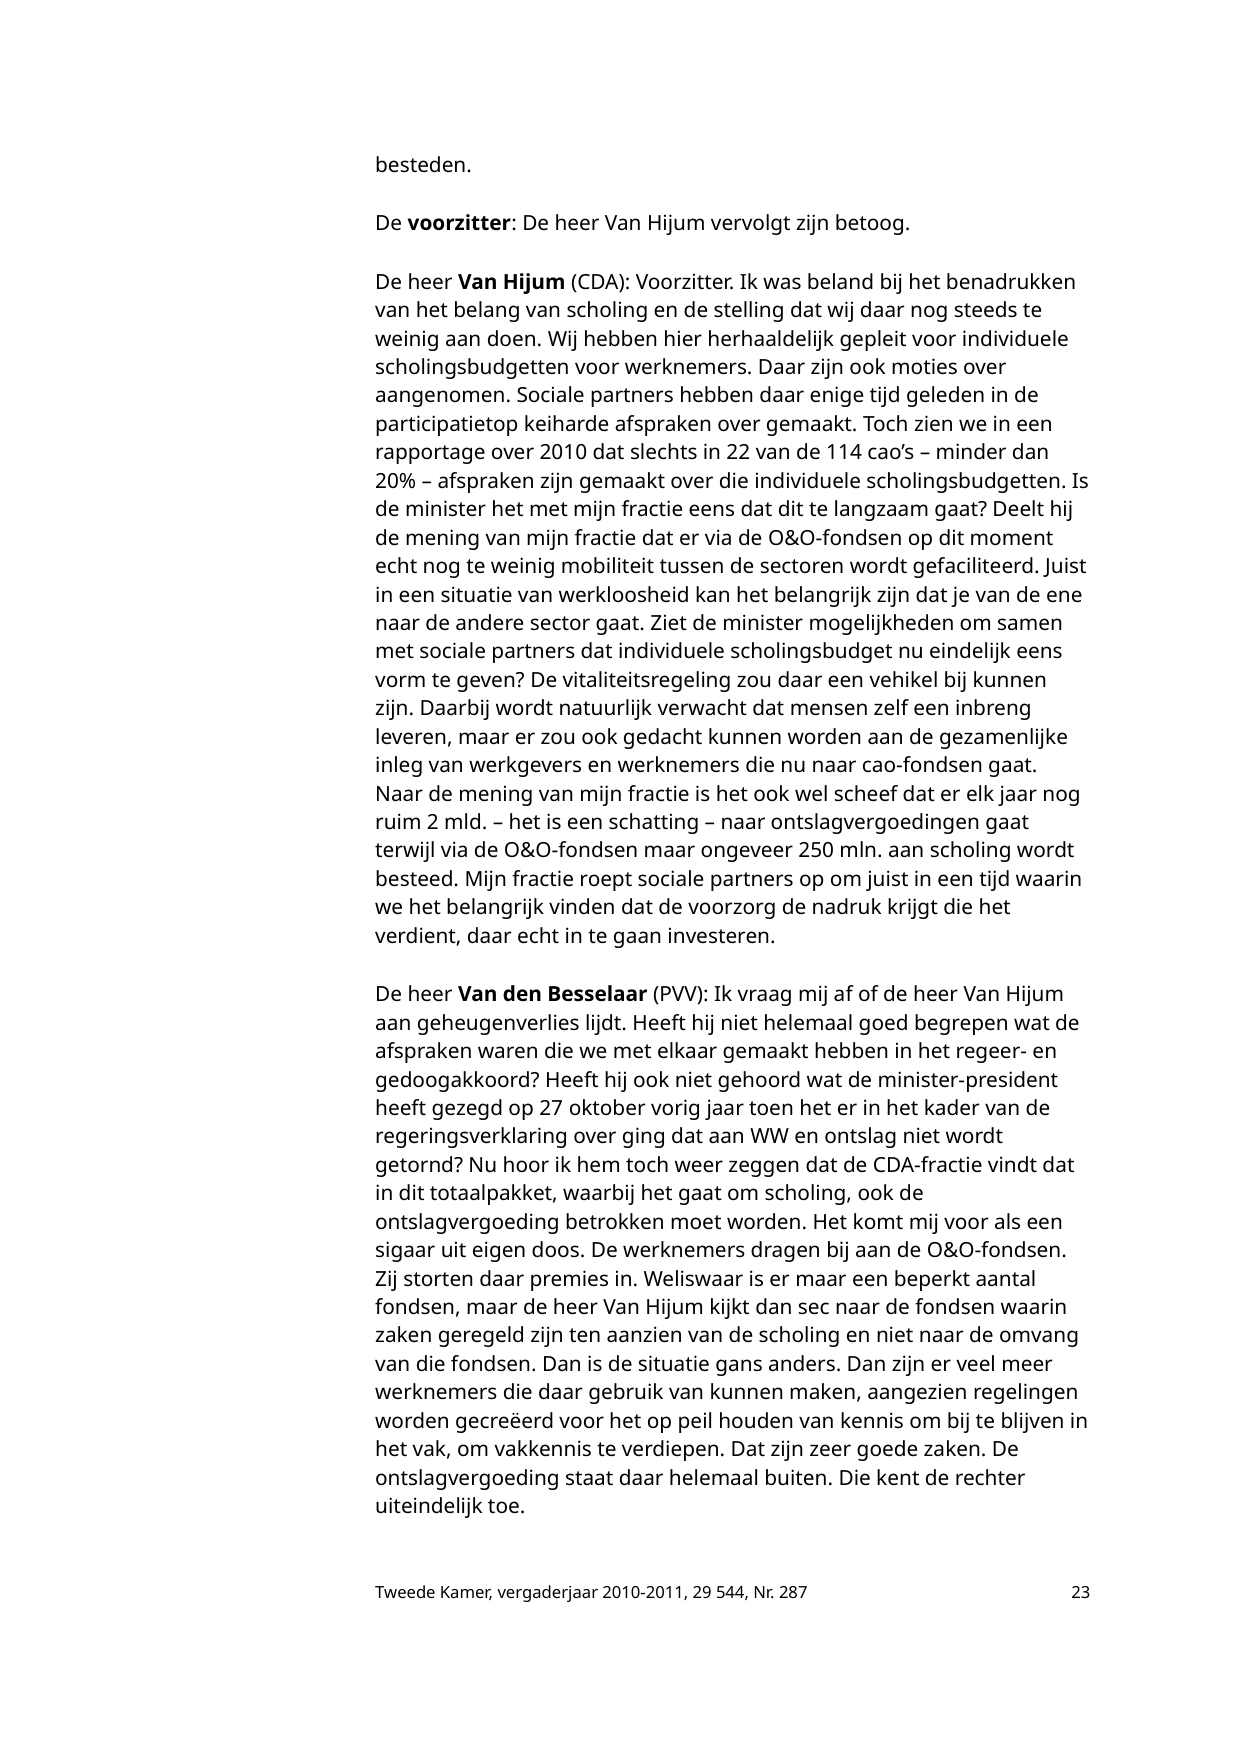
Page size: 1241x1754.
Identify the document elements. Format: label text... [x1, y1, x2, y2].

text De voorzitter: De heer Van Hijum vervolgt zijn betoog. [375, 208, 1090, 237]
text besteden. [375, 150, 1090, 178]
text De heer Van Hijum (CDA): Voorzitter. Ik was beland bij het benadrukken van het belang van scholing en de stelling dat wij daar nog steeds te weinig aan doen. Wij hebben hier herhaaldelijk gepleit voor individuele scholingsbudgetten voor werknemers. Daar zijn ook moties over aangenomen. Sociale partners hebben daar enige tijd geleden in de participatietop keiharde afspraken over gemaakt. Toch zien we in een rapportage over 2010 dat slechts in 22 van de 114 cao’s – minder dan 20% – afspraken zijn gemaakt over die individuele scholingsbudgetten. Is de minister het met mijn fractie eens dat dit te langzaam gaat? Deelt hij de mening van mijn fractie dat er via de O&O-fondsen op dit moment echt nog te weinig mobiliteit tussen de sectoren wordt gefaciliteerd. Juist in een situatie van werkloosheid kan het belangrijk zijn dat je van de ene naar de andere sector gaat. Ziet de minister mogelijkheden om samen met sociale partners dat individuele scholingsbudget nu eindelijk eens vorm te geven? De vitaliteitsregeling zou daar een vehikel bij kunnen zijn. Daarbij wordt natuurlijk verwacht dat mensen zelf een inbreng leveren, maar er zou ook gedacht kunnen worden aan de gezamenlijke inleg van werkgevers en werknemers die nu naar cao-fondsen gaat. Naar de mening van mijn fractie is het ook wel scheef dat er elk jaar nog ruim 2 mld. – het is een schatting – naar ontslagvergoedingen gaat terwijl via de O&O-fondsen maar ongeveer 250 mln. aan scholing wordt besteed. Mijn fractie roept sociale partners op om juist in een tijd waarin we het belangrijk vinden dat de voorzorg de nadruk krijgt die het verdient, daar echt in te gaan investeren. [375, 267, 1090, 949]
text De heer Van den Besselaar (PVV): Ik vraag mij af of de heer Van Hijum aan geheugenverlies lijdt. Heeft hij niet helemaal goed begrepen wat de afspraken waren die we met elkaar gemaakt hebben in het regeer- en gedoogakkoord? Heeft hij ook niet gehoord wat de minister-president heeft gezegd op 27 oktober vorig jaar toen het er in het kader van de regeringsverklaring over ging dat aan WW en ontslag niet wordt getornd? Nu hoor ik hem toch weer zeggen dat de CDA-fractie vindt dat in dit totaalpakket, waarbij het gaat om scholing, ook de ontslagvergoeding betrokken moet worden. Het komt mij voor als een sigaar uit eigen doos. De werknemers dragen bij aan de O&O-fondsen. Zij storten daar premies in. Weliswaar is er maar een beperkt aantal fondsen, maar de heer Van Hijum kijkt dan sec naar de fondsen waarin zaken geregeld zijn ten aanzien van de scholing en niet naar de omvang van die fondsen. Dan is de situatie gans anders. Dan zijn er veel meer werknemers die daar gebruik van kunnen maken, aangezien regelingen worden gecreëerd voor het op peil houden van kennis om bij te blijven in het vak, om vakkennis te verdiepen. Dat zijn zeer goede zaken. De ontslagvergoeding staat daar helemaal buiten. Die kent de rechter uiteindelijk toe. [375, 979, 1090, 1520]
